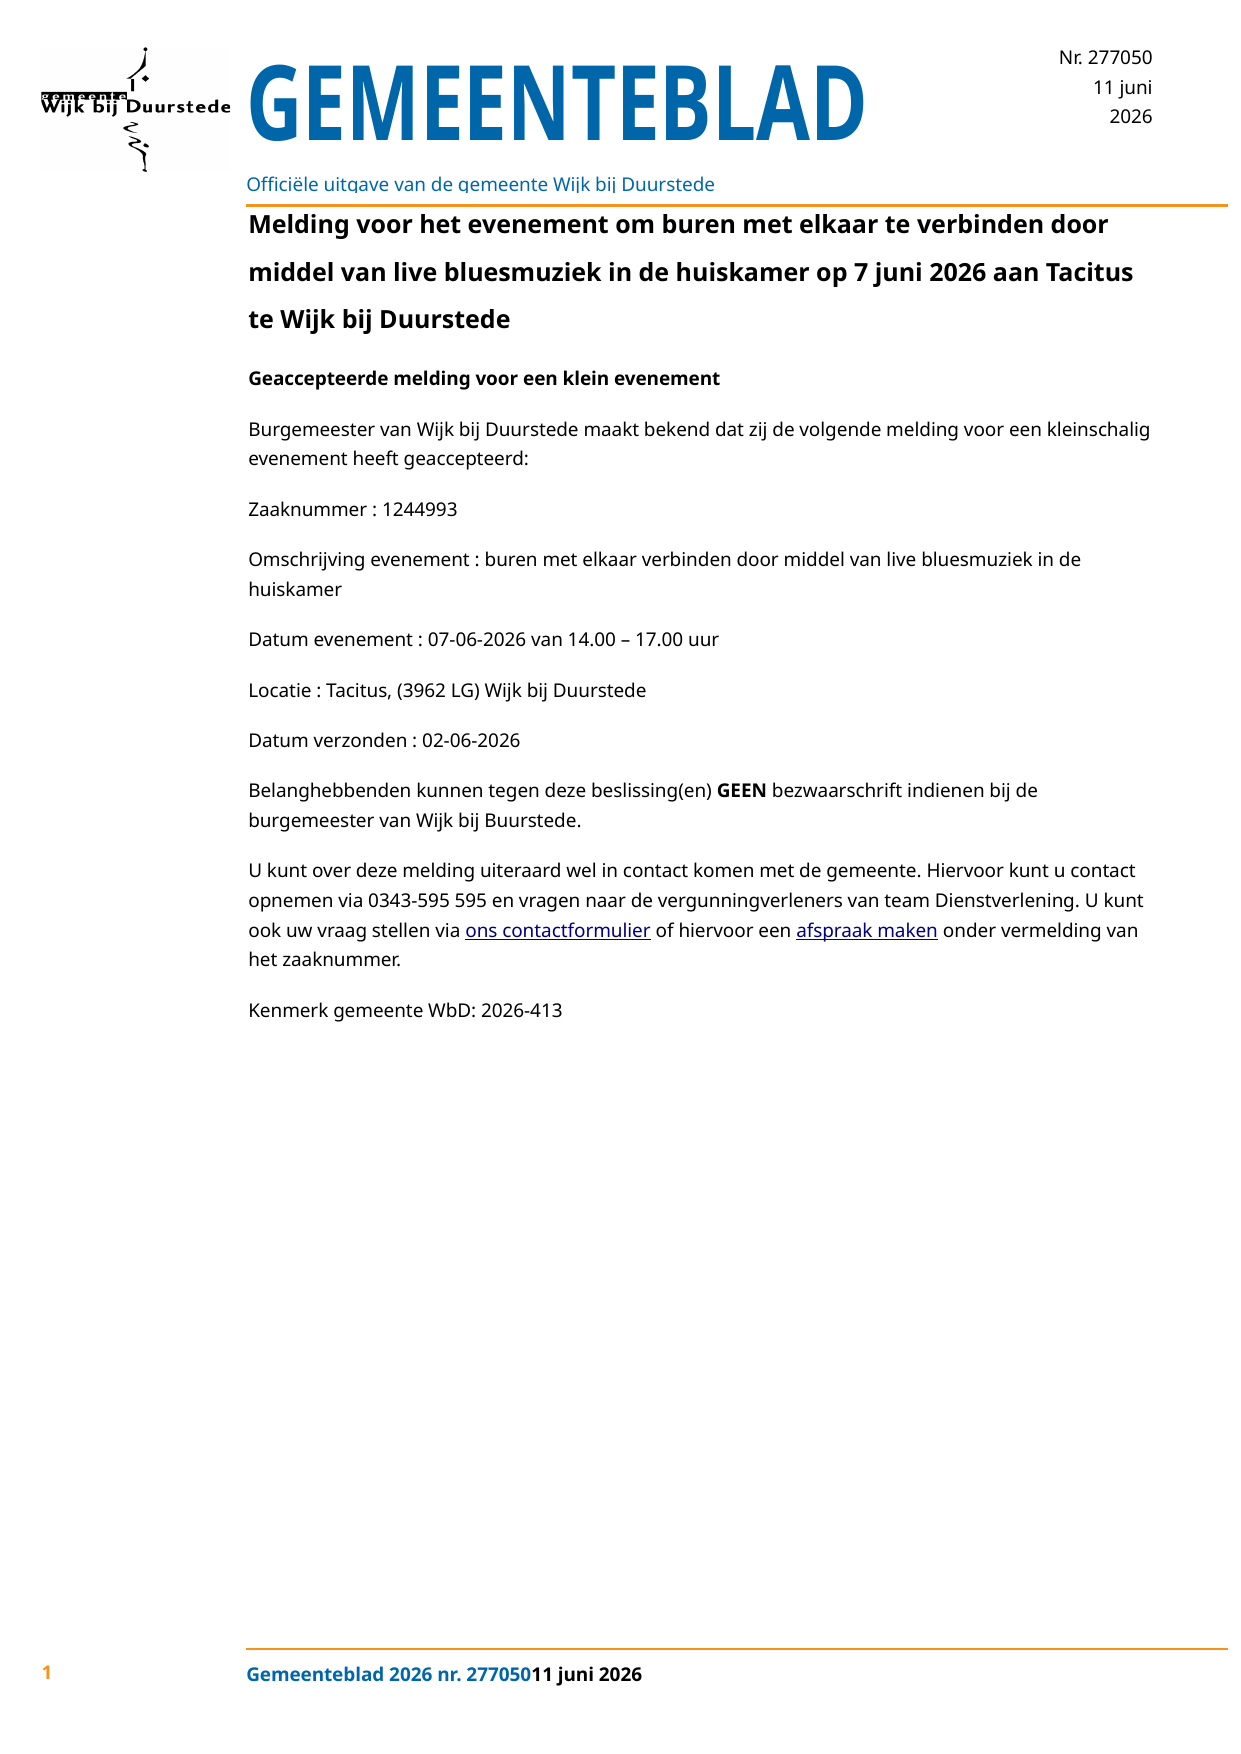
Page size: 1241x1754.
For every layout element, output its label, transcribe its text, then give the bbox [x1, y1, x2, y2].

picture [41, 47, 231, 172]
text Datum verzonden : 02-06-2026 [248, 727, 1152, 753]
text Zaaknummer : 1244993 [248, 496, 1152, 522]
text Locatie : Tacitus, (3962 LG) Wijk bij Duurstede [248, 677, 1152, 702]
text Omschrijving evenement : buren met elkaar verbinden door middel van live bluesmuziek in de huiskamer [248, 546, 1152, 602]
text Burgemeester van Wijk bij Duurstede maakt bekend dat zij de volgende melding voor een kleinschalig evenement heeft geaccepteerd: [248, 416, 1152, 471]
text Kenmerk gemeente WbD: 2026-413 [248, 997, 1152, 1022]
text Belanghebbenden kunnen tegen deze beslissing(en) GEEN bezwaarschrift indienen bij de burgemeester van Wijk bij Buurstede. [248, 778, 1152, 833]
text Datum evenement : 07-06-2026 van 14.00 – 17.00 uur [248, 626, 1152, 652]
text U kunt over deze melding uiteraard wel in contact komen met de gemeente. Hiervoor kunt u contact opnemen via 0343-595 595 en vragen naar de vergunningverleners van team Dienstverlening. U kunt ook uw vraag stellen via ons contactformulier of hiervoor een afspraak maken onder vermelding van het zaaknummer. [248, 858, 1152, 972]
text Geaccepteerde melding voor een klein evenement [248, 366, 1152, 391]
text Melding voor het evenement om buren met elkaar te verbinden door middel van live bluesmuziek in de huiskamer op 7 juni 2026 aan Tacitus te Wijk bij Duurstede [248, 207, 1152, 336]
